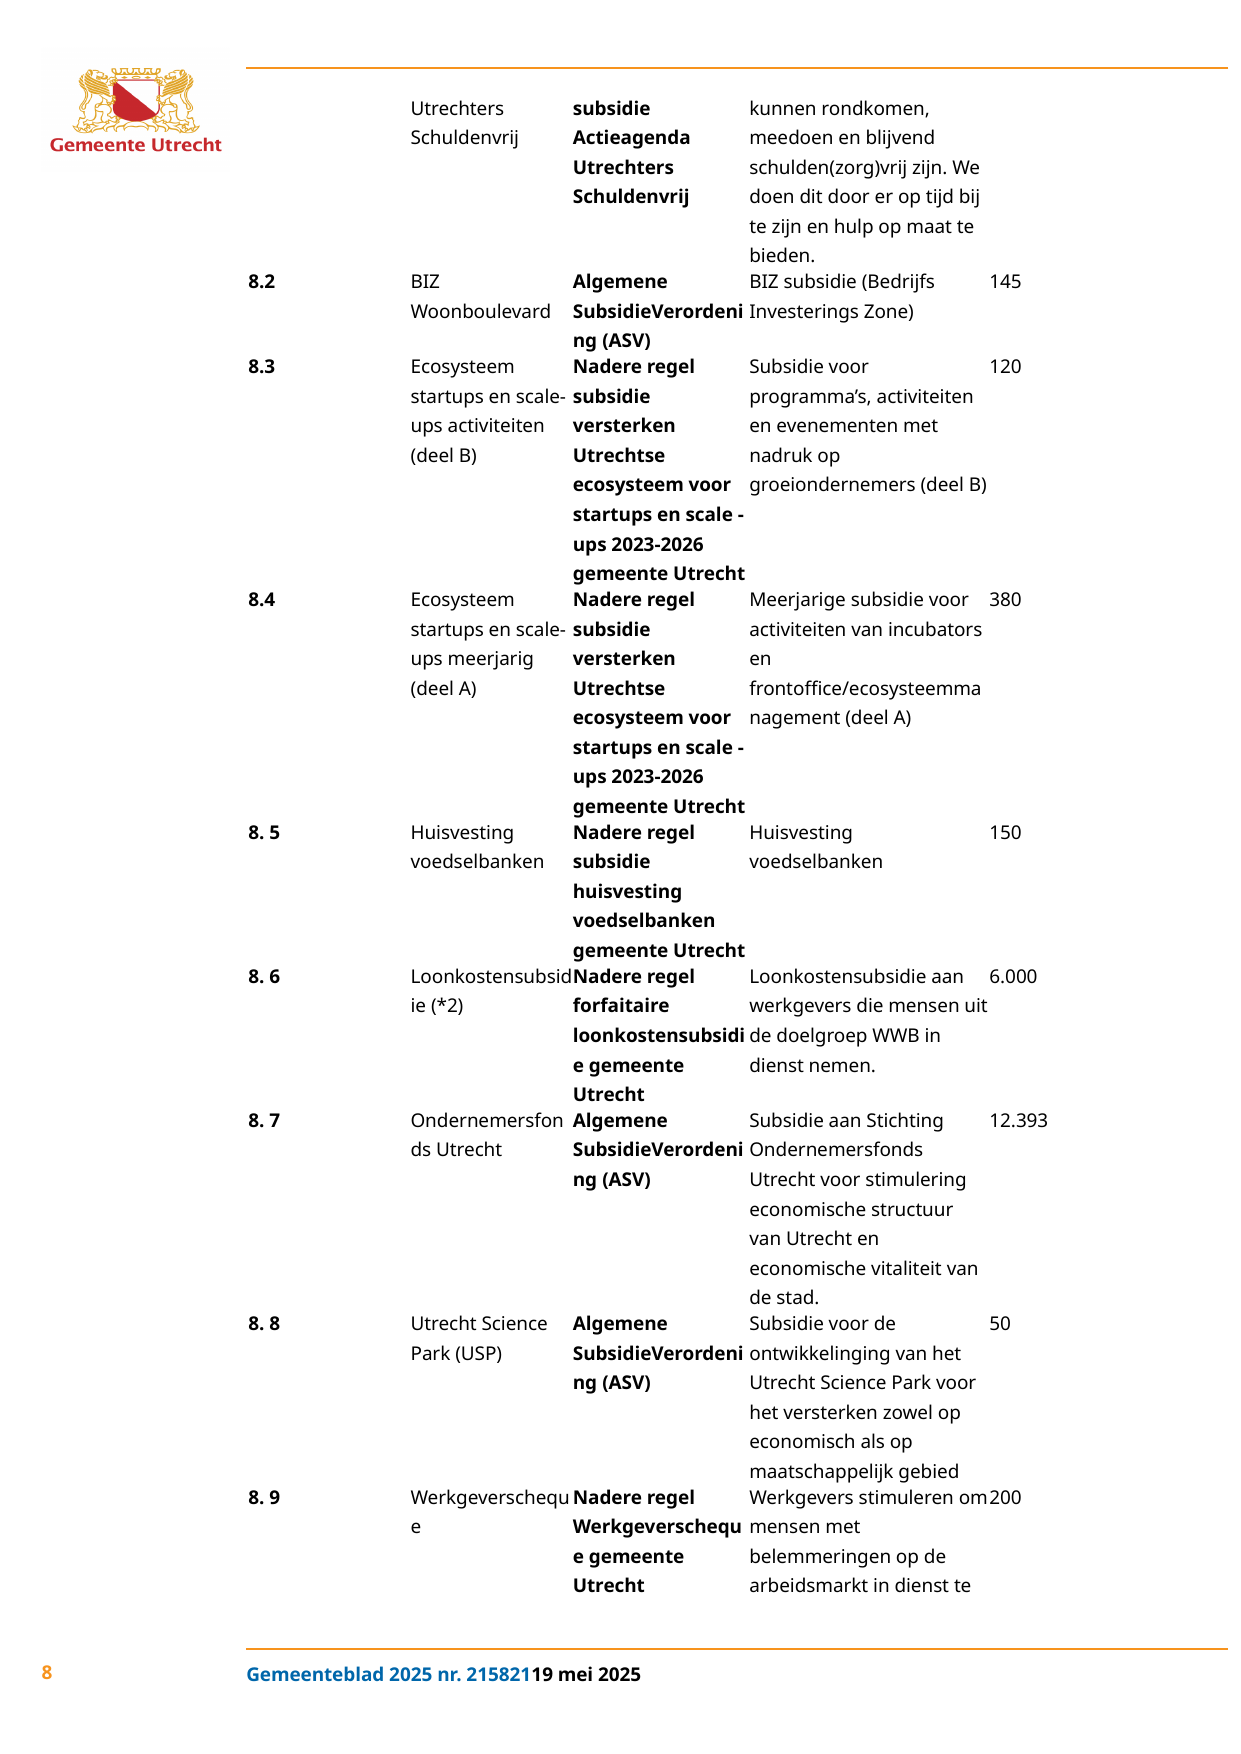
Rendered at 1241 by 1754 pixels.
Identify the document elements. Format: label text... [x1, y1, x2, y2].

table_cell Huisvesting voedselbanken [749, 819, 989, 963]
table_cell 8. 6 [248, 963, 410, 1107]
table_cell 200 [989, 1484, 1152, 1598]
table_cell BIZ Woonboulevard [410, 269, 573, 353]
table_cell Nadere regel subsidie versterken Utrechtse ecosysteem voor startups en scale -ups 2023-2026 gemeente Utrecht [573, 586, 749, 819]
table_cell 8. 5 [248, 819, 410, 963]
table_cell Ondernemersfonds Utrecht [410, 1107, 573, 1310]
table_cell Utrechters Schuldenvrij [410, 95, 573, 268]
table_cell BIZ subsidie (Bedrijfs Investerings Zone) [749, 269, 989, 353]
table_cell 50 [989, 1310, 1152, 1484]
table_cell 8. 8 [248, 1310, 410, 1484]
table_cell 8.3 [248, 353, 410, 586]
table_cell Algemene SubsidieVerordening (ASV) [573, 1107, 749, 1310]
table_cell Subsidie aan Stichting Ondernemersfonds Utrecht voor stimulering economische structuur van Utrecht en economische vitaliteit van de stad. [749, 1107, 989, 1310]
table_cell Meerjarige subsidie voor activiteiten van incubators en frontoffice/ecosysteemmanagement (deel A) [749, 586, 989, 819]
table_cell 6.000 [989, 963, 1152, 1107]
table_cell 380 [989, 586, 1152, 819]
table_cell kunnen rondkomen, meedoen en blijvend schulden(zorg)vrij zijn. We doen dit door er op tijd bij te zijn en hulp op maat te bieden. [749, 95, 989, 268]
table_cell Nadere regel forfaitaire loonkostensubsidie gemeente Utrecht [573, 963, 749, 1107]
table_cell subsidie Actieagenda Utrechters Schuldenvrij [573, 95, 749, 268]
picture [41, 47, 231, 172]
table_cell Algemene SubsidieVerordening (ASV) [573, 269, 749, 353]
table_cell Nadere regel subsidie versterken Utrechtse ecosysteem voor startups en scale -ups 2023-2026 gemeente Utrecht [573, 353, 749, 586]
table_cell [248, 95, 410, 268]
table_cell Ecosysteem startups en scale-ups activiteiten (deel B) [410, 353, 573, 586]
table_cell Nadere regel Werkgeverscheque gemeente Utrecht [573, 1484, 749, 1598]
table_cell 145 [989, 269, 1152, 353]
table_cell Nadere regel subsidie huisvesting voedselbanken gemeente Utrecht [573, 819, 749, 963]
table_cell 120 [989, 353, 1152, 586]
table_cell 8. 7 [248, 1107, 410, 1310]
table_cell Huisvesting voedselbanken [410, 819, 573, 963]
table_cell Ecosysteem startups en scale-ups meerjarig (deel A) [410, 586, 573, 819]
table_cell Utrecht Science Park (USP) [410, 1310, 573, 1484]
table_cell [989, 95, 1152, 268]
table_cell Subsidie voor programma’s, activiteiten en evenementen met nadruk op groeiondernemers (deel B) [749, 353, 989, 586]
table_cell Loonkostensubsidie (*2) [410, 963, 573, 1107]
table_cell Subsidie voor de ontwikkelinging van het Utrecht Science Park voor het versterken zowel op economisch als op maatschappelijk gebied [749, 1310, 989, 1484]
table_cell Werkgevers stimuleren om mensen met belemmeringen op de arbeidsmarkt in dienst te [749, 1484, 989, 1598]
table_cell 150 [989, 819, 1152, 963]
table_cell 8. 9 [248, 1484, 410, 1598]
table_cell Algemene SubsidieVerordening (ASV) [573, 1310, 749, 1484]
table_cell Werkgeverscheque [410, 1484, 573, 1598]
table_cell Loonkostensubsidie aan werkgevers die mensen uit de doelgroep WWB in dienst nemen. [749, 963, 989, 1107]
table_cell 12.393 [989, 1107, 1152, 1310]
table_cell 8.2 [248, 269, 410, 353]
table_cell 8.4 [248, 586, 410, 819]
